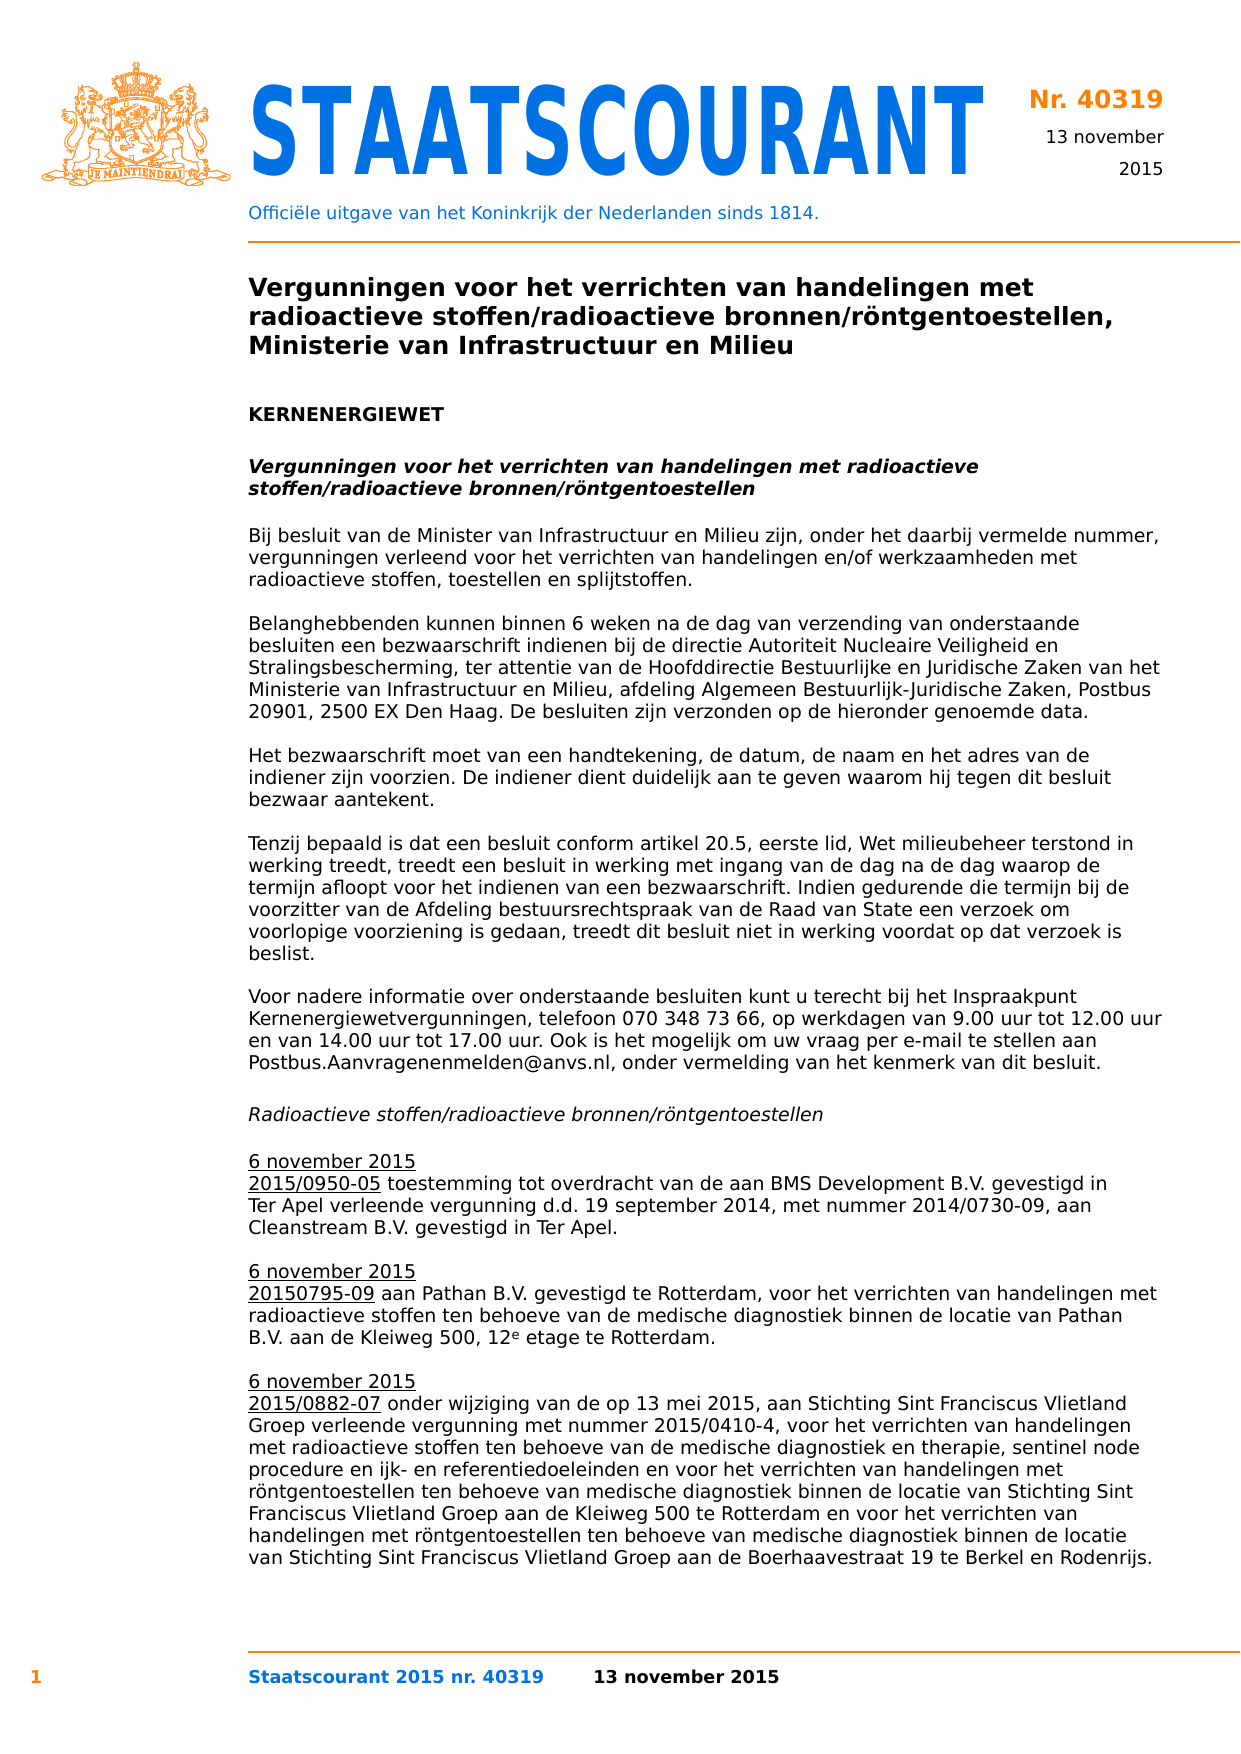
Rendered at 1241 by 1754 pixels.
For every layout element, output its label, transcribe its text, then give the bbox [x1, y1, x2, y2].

text Voor nadere informatie over onderstaande besluiten kunt u terecht bij het Inspraakpunt Kernenergiewetvergunningen, telefoon 070 348 73 66, op werkdagen van 9.00 uur tot 12.00 uur en van 14.00 uur tot 17.00 uur. Ook is het mogelijk om uw vraag per e-mail te stellen aan Postbus.Aanvragenenmelden@anvs.nl, onder vermelding van het kenmerk van dit besluit. [248, 986, 1163, 1074]
text 20150795-09 aan Pathan B.V. gevestigd te Rotterdam, voor het verrichten van handelingen met radioactieve stoffen ten behoeve van de medische diagnostiek binnen de locatie van Pathan B.V. aan de Kleiweg 500, 12e etage te Rotterdam. [248, 1283, 1163, 1349]
subtitle Vergunningen voor het verrichten van handelingen met radioactieve stoffen/radioactieve bronnen/röntgentoestellen, Ministerie van Infrastructuur en Milieu [248, 273, 1163, 361]
subtitle Vergunningen voor het verrichten van handelingen met radioactieve stoffen/radioactieve bronnen/röntgentoestellen [248, 456, 1163, 500]
table_header [25, 62, 248, 241]
table_cell 13 november [998, 121, 1240, 153]
picture [41, 62, 231, 186]
subtitle KERNENERGIEWET [248, 404, 1163, 426]
text Belanghebbenden kunnen binnen 6 weken na de dag van verzending van onderstaande besluiten een bezwaarschrift indienen bij de directie Autoriteit Nucleaire Veiligheid en Stralingsbescherming, ter attentie van de Hoofddirectie Bestuurlijke en Juridische Zaken van het Ministerie van Infrastructuur en Milieu, afdeling Algemeen Bestuurlijk-Juridische Zaken, Postbus 20901, 2500 EX Den Haag. De besluiten zijn verzonden op de hieronder genoemde data. [248, 613, 1163, 723]
text 2015/0882-07 onder wijziging van de op 13 mei 2015, aan Stichting Sint Franciscus Vlietland Groep verleende vergunning met nummer 2015/0410-4, voor het verrichten van handelingen met radioactieve stoffen ten behoeve van de medische diagnostiek en therapie, sentinel node procedure en ijk- en referentiedoeleinden en voor het verrichten van handelingen met röntgentoestellen ten behoeve van medische diagnostiek binnen de locatie van Stichting Sint Franciscus Vlietland Groep aan de Kleiweg 500 te Rotterdam en voor het verrichten van handelingen met röntgentoestellen ten behoeve van medische diagnostiek binnen de locatie van Stichting Sint Franciscus Vlietland Groep aan de Boerhaavestraat 19 te Berkel en Rodenrijs. [248, 1393, 1163, 1569]
text Bij besluit van de Minister van Infrastructuur en Milieu zijn, onder het daarbij vermelde nummer, vergunningen verleend voor het verrichten van handelingen en/of werkzaamheden met radioactieve stoffen, toestellen en splijtstoffen. [248, 525, 1163, 591]
table_cell Officiële uitgave van het Koninkrijk der Nederlanden sinds 1814. [248, 203, 1240, 241]
subtitle Radioactieve stoffen/radioactieve bronnen/röntgentoestellen [248, 1104, 1163, 1126]
text Het bezwaarschrift moet van een handtekening, de datum, de naam en het adres van de indiener zijn voorzien. De indiener dient duidelijk aan te geven waarom hij tegen dit besluit bezwaar aantekent. [248, 745, 1163, 811]
table_header STAATSCOURANT [248, 62, 998, 203]
text 6 november 2015 [248, 1151, 1163, 1173]
text 6 november 2015 [248, 1261, 1163, 1283]
table_header Nr. 40319 [998, 62, 1240, 121]
table_cell 2015 [998, 153, 1240, 203]
text 2015/0950-05 toestemming tot overdracht van de aan BMS Development B.V. gevestigd in [248, 1173, 1163, 1195]
text Tenzij bepaald is dat een besluit conform artikel 20.5, eerste lid, Wet milieubeheer terstond in werking treedt, treedt een besluit in werking met ingang van de dag na de dag waarop de termijn afloopt voor het indienen van een bezwaarschrift. Indien gedurende die termijn bij de voorzitter van de Afdeling bestuursrechtspraak van de Raad van State een verzoek om voorlopige voorziening is gedaan, treedt dit besluit niet in werking voordat op dat verzoek is beslist. [248, 833, 1163, 964]
text Ter Apel verleende vergunning d.d. 19 september 2014, met nummer 2014/0730-09, aan Cleanstream B.V. gevestigd in Ter Apel. [248, 1195, 1163, 1239]
text 6 november 2015 [248, 1371, 1163, 1393]
